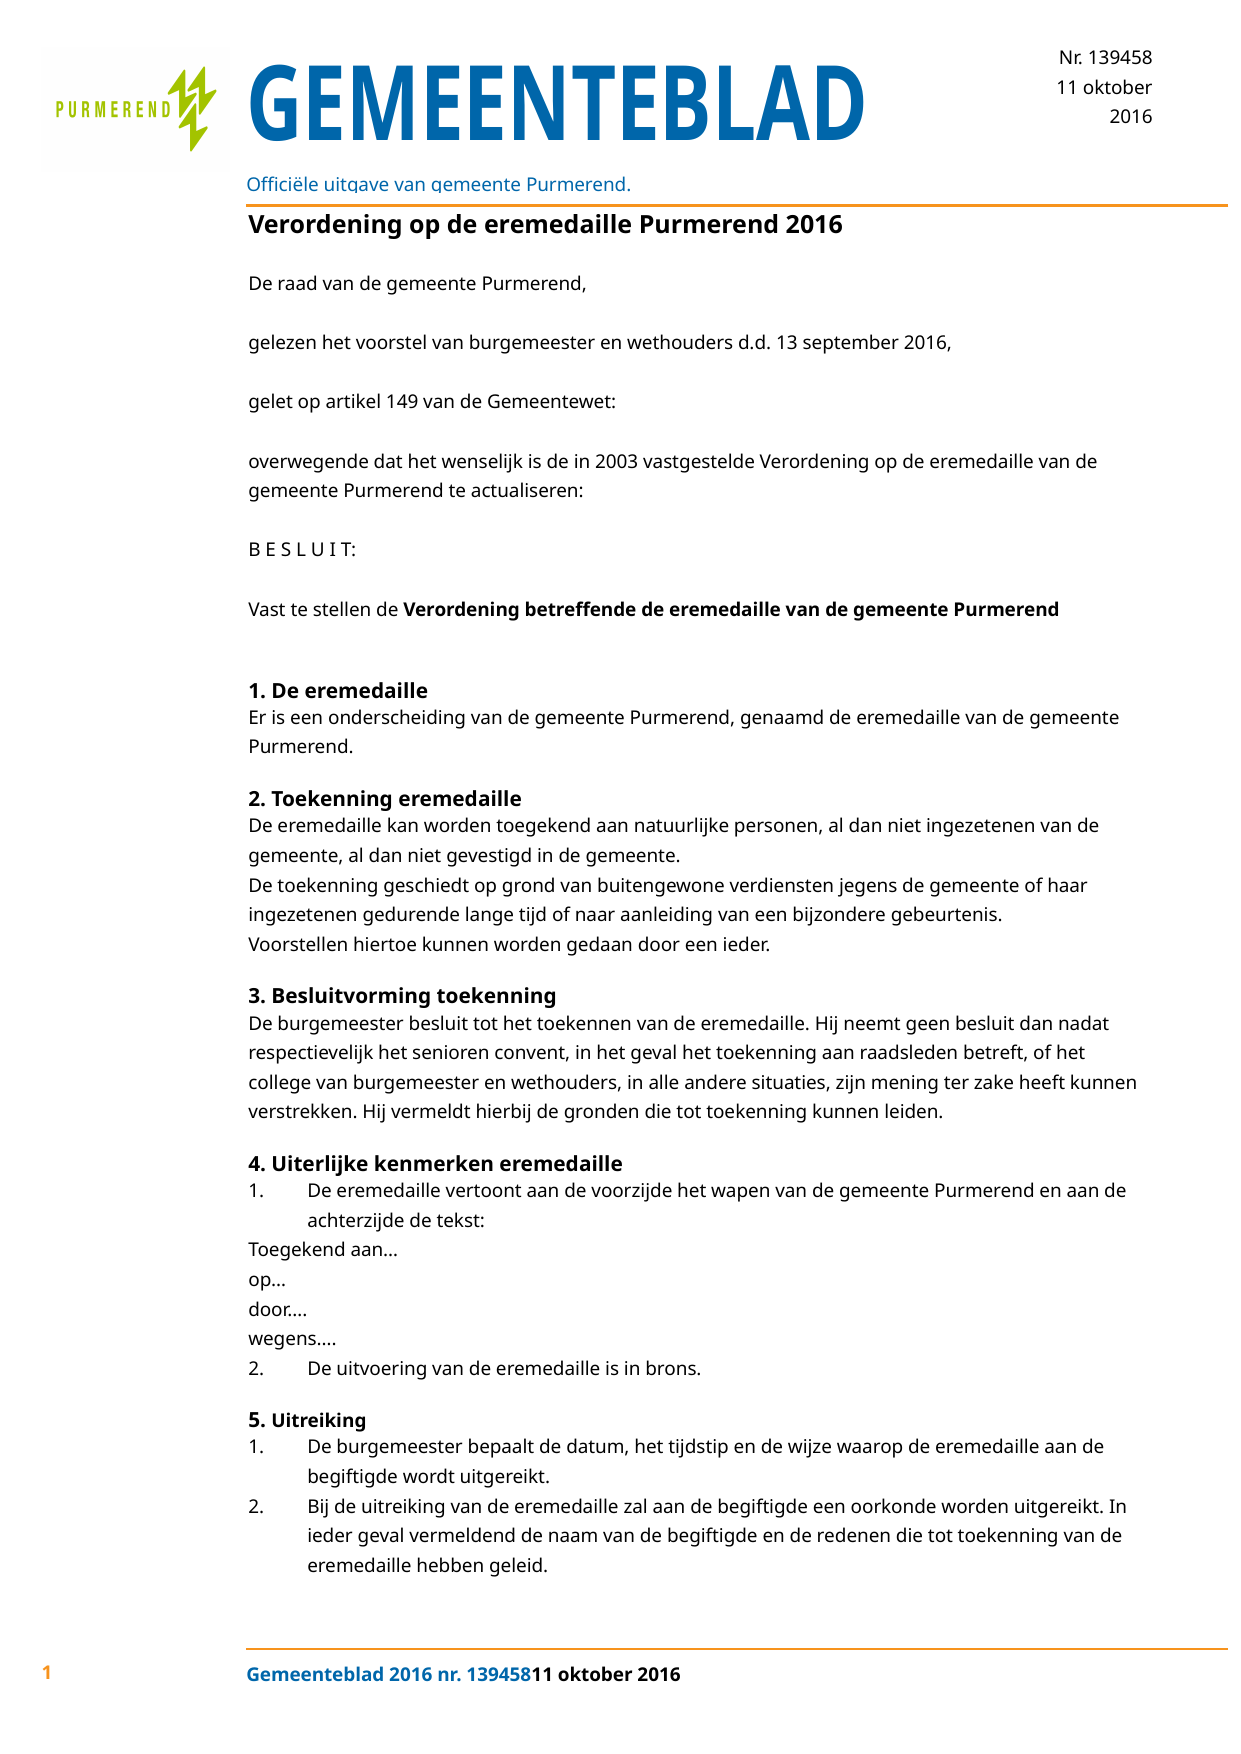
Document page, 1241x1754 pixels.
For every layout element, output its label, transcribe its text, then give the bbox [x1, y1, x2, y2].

text overwegende dat het wenselijk is de in 2003 vastgestelde Verordening op de eremedaille van de gemeente Purmerend te actualiseren: [248, 448, 1152, 503]
text 3. Besluitvorming toekenning [248, 981, 1152, 1010]
list Bij de uitreiking van de eremedaille zal aan de begiftigde een oorkonde worden uitgereikt. In ieder geval vermeldend de naam van de begiftigde en de redenen die tot toekenning van de eremedaille hebben geleid. [248, 1493, 1152, 1578]
text De raad van de gemeente Purmerend, [248, 270, 1152, 296]
text gelezen het voorstel van burgemeester en wethouders d.d. 13 september 2016, [248, 329, 1152, 355]
text 5. Uitreiking [248, 1405, 1152, 1434]
text Voorstellen hiertoe kunnen worden gedaan door een ieder. [248, 931, 1152, 957]
text De burgemeester besluit tot het toekennen van de eremedaille. Hij neemt geen besluit dan nadat respectievelijk het senioren convent, in het geval het toekenning aan raadsleden betreft, of het college van burgemeester en wethouders, in alle andere situaties, zijn mening ter zake heeft kunnen verstrekken. Hij vermeldt hierbij de gronden die tot toekenning kunnen leiden. [248, 1010, 1152, 1124]
text Verordening op de eremedaille Purmerend 2016 [248, 207, 1152, 241]
text 4. Uiterlijke kenmerken eremedaille [248, 1149, 1152, 1177]
list De uitvoering van de eremedaille is in brons. [248, 1355, 1152, 1381]
text 2. Toekenning eremedaille [248, 784, 1152, 813]
text Er is een onderscheiding van de gemeente Purmerend, genaamd de eremedaille van de gemeente Purmerend. [248, 704, 1152, 759]
text De eremedaille kan worden toegekend aan natuurlijke personen, al dan niet ingezetenen van de gemeente, al dan niet gevestigd in de gemeente. [248, 813, 1152, 868]
picture [41, 47, 231, 172]
text wegens…. [248, 1325, 1152, 1351]
text op… [248, 1266, 1152, 1292]
text Toegekend aan… [248, 1237, 1152, 1262]
text door…. [248, 1296, 1152, 1321]
list De eremedaille vertoont aan de voorzijde het wapen van de gemeente Purmerend en aan de achterzijde de tekst: [248, 1177, 1152, 1233]
text gelet op artikel 149 van de Gemeentewet: [248, 389, 1152, 414]
text De toekenning geschiedt op grond van buitengewone verdiensten jegens de gemeente of haar ingezetenen gedurende lange tijd of naar aanleiding van een bijzondere gebeurtenis. [248, 872, 1152, 927]
list De burgemeester bepaalt de datum, het tijdstip en de wijze waarop de eremedaille aan de begiftigde wordt uitgereikt. [248, 1434, 1152, 1489]
text B E S L U I T: [248, 537, 1152, 562]
text Vast te stellen de Verordening betreffende de eremedaille van de gemeente Purmerend [248, 596, 1152, 621]
text 1. De eremedaille [248, 676, 1152, 704]
